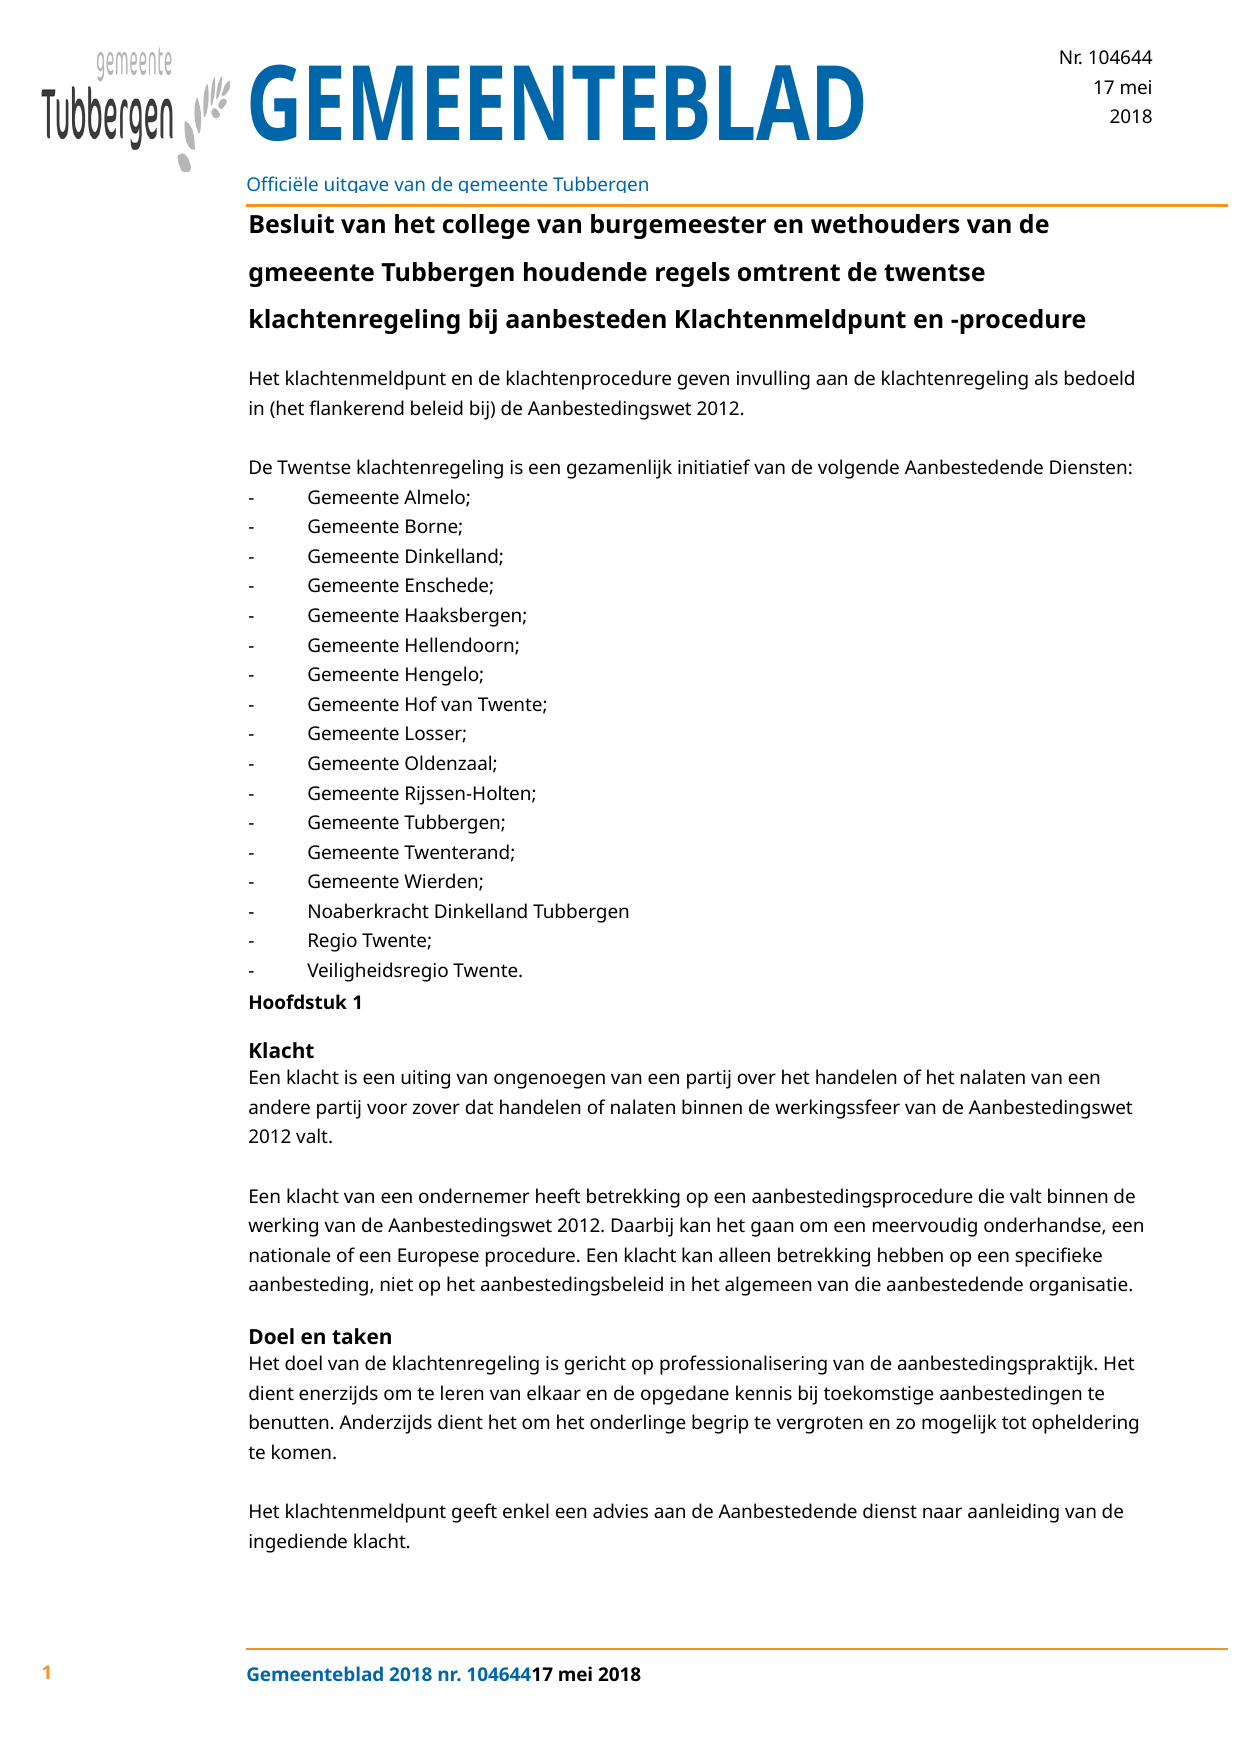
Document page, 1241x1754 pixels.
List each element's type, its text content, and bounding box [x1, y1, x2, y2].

list Gemeente Almelo; [248, 484, 1152, 509]
text De Twentse klachtenregeling is een gezamenlijk initiatief van de volgende Aanbestedende Diensten: [248, 454, 1152, 480]
picture [41, 47, 231, 172]
text Een klacht van een ondernemer heeft betrekking op een aanbestedingsprocedure die valt binnen de werking van de Aanbestedingswet 2012. Daarbij kan het gaan om een meervoudig onderhandse, een nationale of een Europese procedure. Een klacht kan alleen betrekking hebben op een specifieke aanbesteding, niet op het aanbestedingsbeleid in het algemeen van die aanbestedende organisatie. [248, 1183, 1152, 1297]
list Noaberkracht Dinkelland Tubbergen [248, 898, 1152, 924]
list Gemeente Losser; [248, 721, 1152, 746]
list Regio Twente; [248, 928, 1152, 953]
list Gemeente Hengelo; [248, 661, 1152, 687]
text Het klachtenmeldpunt en de klachtenprocedure geven invulling aan de klachtenregeling als bedoeld in (het flankerend beleid bij) de Aanbestedingswet 2012. [248, 366, 1152, 421]
list Gemeente Enschede; [248, 573, 1152, 598]
list Gemeente Tubbergen; [248, 809, 1152, 835]
list Gemeente Borne; [248, 513, 1152, 539]
text Hoofdstuk 1 [248, 987, 1152, 1015]
list Gemeente Hellendoorn; [248, 632, 1152, 657]
list Gemeente Twenterand; [248, 839, 1152, 864]
text Het klachtenmeldpunt geeft enkel een advies aan de Aanbestedende dienst naar aanleiding van de ingediende klacht. [248, 1498, 1152, 1554]
list Gemeente Oldenzaal; [248, 750, 1152, 776]
list Gemeente Dinkelland; [248, 543, 1152, 569]
text Doel en taken [248, 1322, 1152, 1350]
list Gemeente Wierden; [248, 868, 1152, 894]
text Klacht [248, 1036, 1152, 1064]
list Veiligheidsregio Twente. [248, 957, 1152, 983]
text Besluit van het college van burgemeester en wethouders van de gmeeente Tubbergen houdende regels omtrent de twentse klachtenregeling bij aanbesteden Klachtenmeldpunt en -procedure [248, 207, 1152, 336]
list Gemeente Hof van Twente; [248, 691, 1152, 717]
text Een klacht is een uiting van ongenoegen van een partij over het handelen of het nalaten van een andere partij voor zover dat handelen of nalaten binnen de werkingssfeer van de Aanbestedingswet 2012 valt. [248, 1064, 1152, 1149]
text Het doel van de klachtenregeling is gericht op professionalisering van de aanbestedingspraktijk. Het dient enerzijds om te leren van elkaar en de opgedane kennis bij toekomstige aanbestedingen te benutten. Anderzijds dient het om het onderlinge begrip te vergroten en zo mogelijk tot opheldering te komen. [248, 1350, 1152, 1465]
list Gemeente Rijssen-Holten; [248, 780, 1152, 805]
list Gemeente Haaksbergen; [248, 602, 1152, 628]
